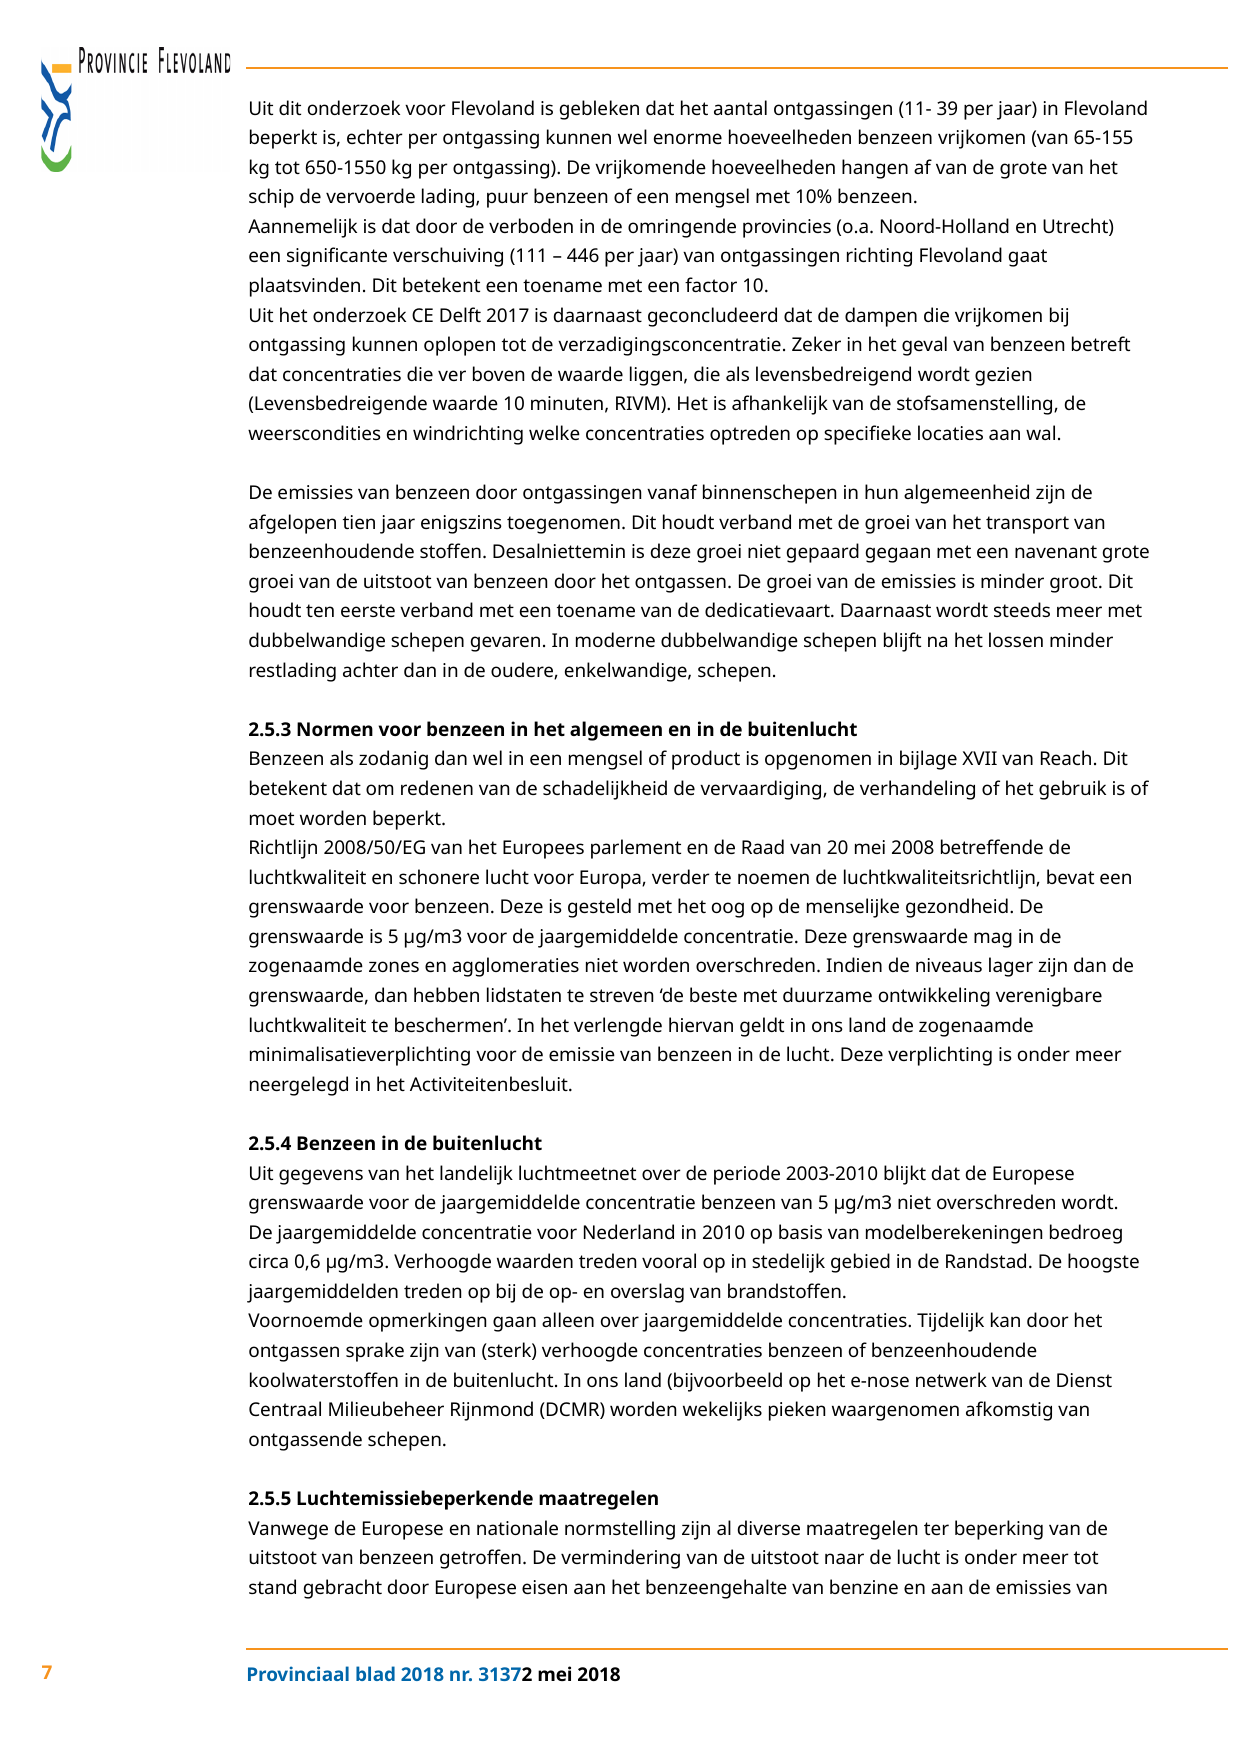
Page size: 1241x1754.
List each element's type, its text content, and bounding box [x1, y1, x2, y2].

text 2.5.4 Benzeen in de buitenlucht [248, 1130, 1152, 1156]
text Uit gegevens van het landelijk luchtmeetnet over de periode 2003-2010 blijkt dat de Europese grenswaarde voor de jaargemiddelde concentratie benzeen van 5 μg/m3 niet overschreden wordt. [248, 1160, 1152, 1215]
text 2.5.5 Luchtemissiebeperkende maatregelen [248, 1485, 1152, 1511]
text Uit het onderzoek CE Delft 2017 is daarnaast geconcludeerd dat de dampen die vrijkomen bij ontgassing kunnen oplopen tot de verzadigingsconcentratie. Zeker in het geval van benzeen betreft dat concentraties die ver boven de waarde liggen, die als levensbedreigend wordt gezien (Levensbedreigende waarde 10 minuten, RIVM). Het is afhankelijk van de stofsamenstelling, de weerscondities en windrichting welke concentraties optreden op specifieke locaties aan wal. [248, 302, 1152, 446]
text Aannemelijk is dat door de verboden in de omringende provincies (o.a. Noord-Holland en Utrecht) een significante verschuiving (111 – 446 per jaar) van ontgassingen richting Flevoland gaat plaatsvinden. Dit betekent een toename met een factor 10. [248, 213, 1152, 298]
picture [41, 47, 231, 172]
text 2.5.3 Normen voor benzeen in het algemeen en in de buitenlucht [248, 716, 1152, 742]
text Vanwege de Europese en nationale normstelling zijn al diverse maatregelen ter beperking van de uitstoot van benzeen getroffen. De vermindering van de uitstoot naar de lucht is onder meer tot stand gebracht door Europese eisen aan het benzeengehalte van benzine en aan de emissies van [248, 1515, 1152, 1600]
text De jaargemiddelde concentratie voor Nederland in 2010 op basis van modelberekeningen bedroeg circa 0,6 μg/m3. Verhoogde waarden treden vooral op in stedelijk gebied in de Randstad. De hoogste jaargemiddelden treden op bij de op- en overslag van brandstoffen. [248, 1219, 1152, 1304]
text Voornoemde opmerkingen gaan alleen over jaargemiddelde concentraties. Tijdelijk kan door het ontgassen sprake zijn van (sterk) verhoogde concentraties benzeen of benzeenhoudende koolwaterstoffen in de buitenlucht. In ons land (bijvoorbeeld op het e-nose netwerk van de Dienst Centraal Milieubeheer Rijnmond (DCMR) worden wekelijks pieken waargenomen afkomstig van ontgassende schepen. [248, 1308, 1152, 1452]
text Uit dit onderzoek voor Flevoland is gebleken dat het aantal ontgassingen (11- 39 per jaar) in Flevoland beperkt is, echter per ontgassing kunnen wel enorme hoeveelheden benzeen vrijkomen (van 65-155 kg tot 650-1550 kg per ontgassing). De vrijkomende hoeveelheden hangen af van de grote van het schip de vervoerde lading, puur benzeen of een mengsel met 10% benzeen. [248, 95, 1152, 209]
text Richtlijn 2008/50/EG van het Europees parlement en de Raad van 20 mei 2008 betreffende de luchtkwaliteit en schonere lucht voor Europa, verder te noemen de luchtkwaliteitsrichtlijn, bevat een grenswaarde voor benzeen. Deze is gesteld met het oog op de menselijke gezondheid. De grenswaarde is 5 μg/m3 voor de jaargemiddelde concentratie. Deze grenswaarde mag in de zogenaamde zones en agglomeraties niet worden overschreden. Indien de niveaus lager zijn dan de grenswaarde, dan hebben lidstaten te streven ‘de beste met duurzame ontwikkeling verenigbare luchtkwaliteit te beschermen’. In het verlengde hiervan geldt in ons land de zogenaamde minimalisatieverplichting voor de emissie van benzeen in de lucht. Deze verplichting is onder meer neergelegd in het Activiteitenbesluit. [248, 834, 1152, 1097]
text Benzeen als zodanig dan wel in een mengsel of product is opgenomen in bijlage XVII van Reach. Dit betekent dat om redenen van de schadelijkheid de vervaardiging, de verhandeling of het gebruik is of moet worden beperkt. [248, 746, 1152, 831]
text De emissies van benzeen door ontgassingen vanaf binnenschepen in hun algemeenheid zijn de afgelopen tien jaar enigszins toegenomen. Dit houdt verband met de groei van het transport van benzeenhoudende stoffen. Desalniettemin is deze groei niet gepaard gegaan met een navenant grote groei van de uitstoot van benzeen door het ontgassen. De groei van de emissies is minder groot. Dit houdt ten eerste verband met een toename van de dedicatievaart. Daarnaast wordt steeds meer met dubbelwandige schepen gevaren. In moderne dubbelwandige schepen blijft na het lossen minder restlading achter dan in de oudere, enkelwandige, schepen. [248, 479, 1152, 683]
